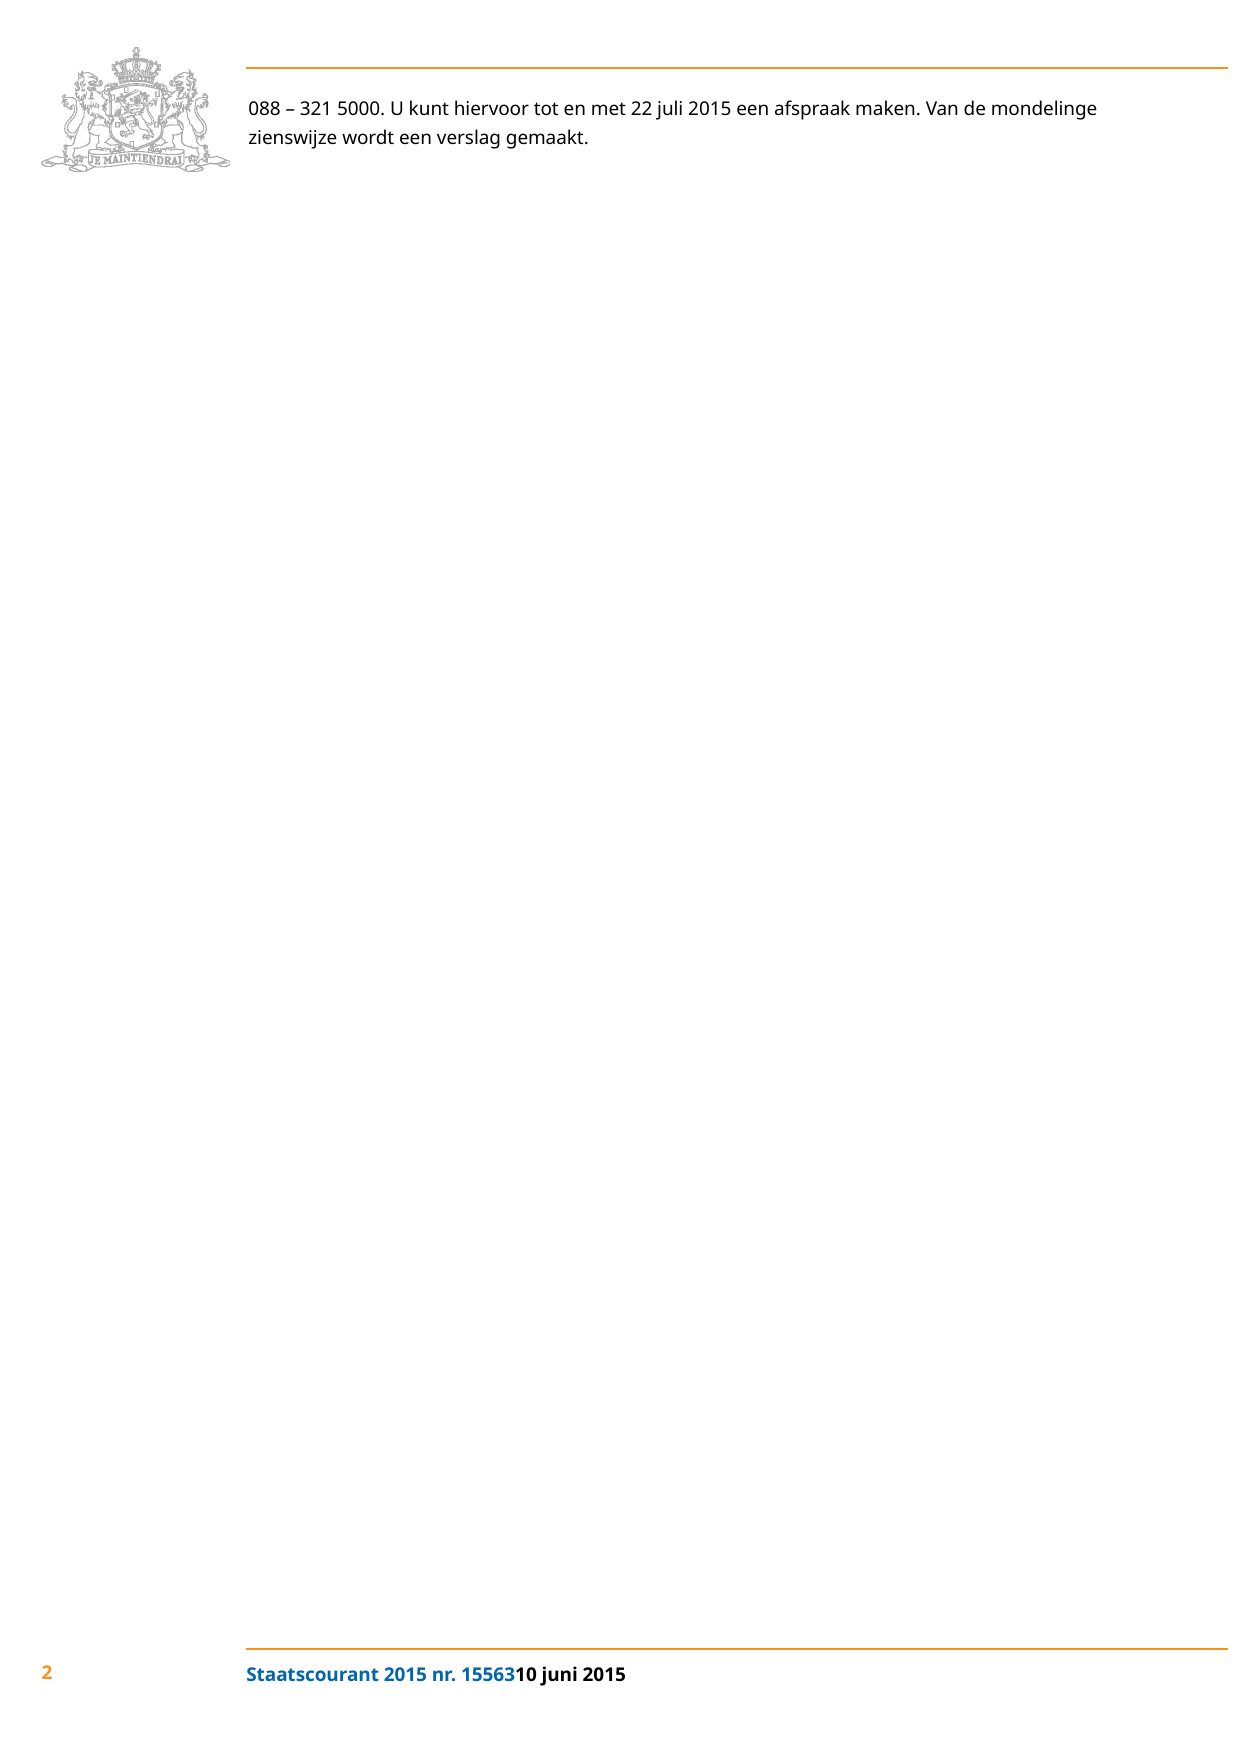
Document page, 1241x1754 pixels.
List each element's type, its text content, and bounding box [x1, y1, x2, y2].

picture [41, 47, 231, 172]
text 088 – 321 5000. U kunt hiervoor tot en met 22 juli 2015 een afspraak maken. Van de mondelinge zienswijze wordt een verslag gemaakt. [248, 95, 1152, 150]
